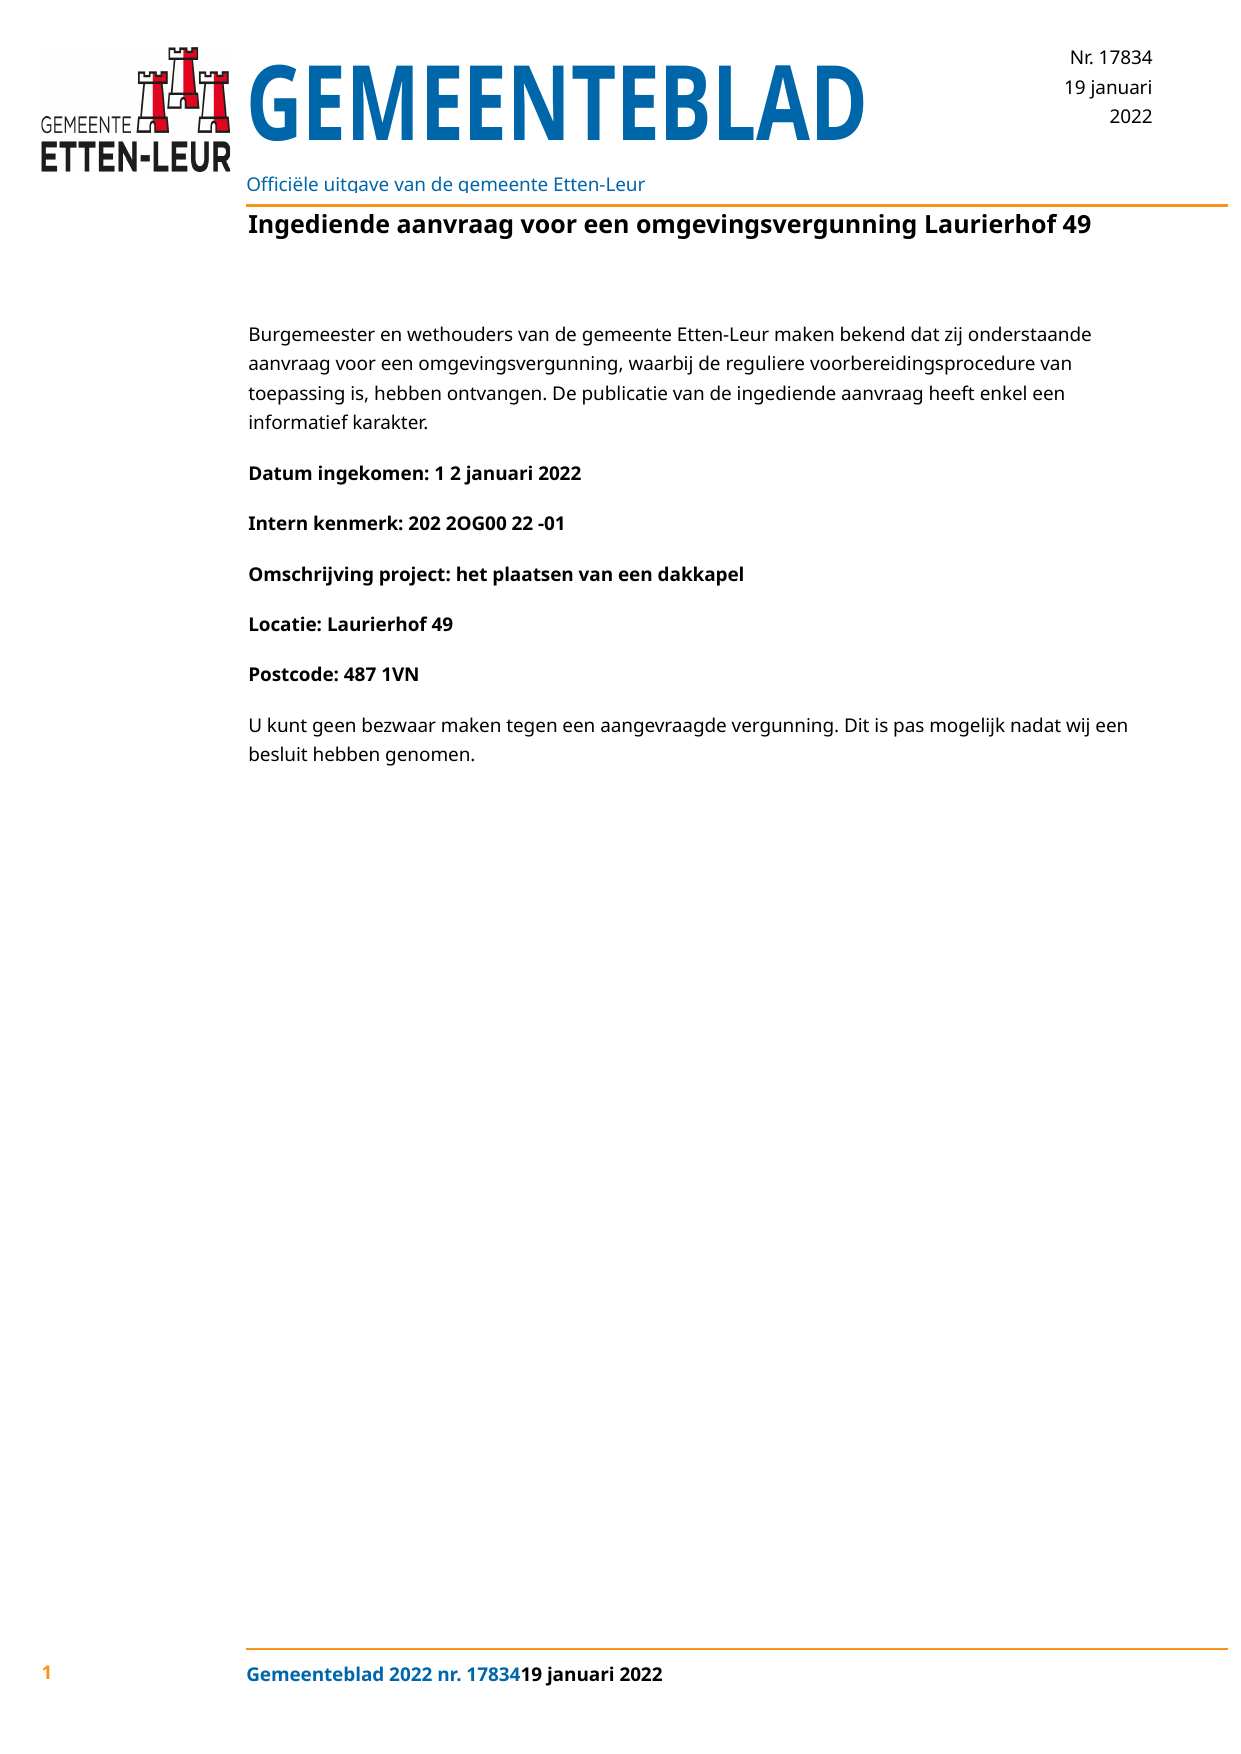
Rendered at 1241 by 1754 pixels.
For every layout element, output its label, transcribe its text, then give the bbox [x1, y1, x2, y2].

picture [41, 47, 231, 172]
text Locatie: Laurierhof 49 [248, 611, 1152, 637]
text Omschrijving project: het plaatsen van een dakkapel [248, 561, 1152, 586]
text Datum ingekomen: 1 2 januari 2022 [248, 460, 1152, 486]
text Burgemeester en wethouders van de gemeente Etten-Leur maken bekend dat zij onderstaande aanvraag voor een omgevingsvergunning, waarbij de reguliere voorbereidingsprocedure van toepassing is, hebben ontvangen. De publicatie van de ingediende aanvraag heeft enkel een informatief karakter. [248, 321, 1152, 435]
text Intern kenmerk: 202 2OG00 22 -01 [248, 510, 1152, 536]
text Ingediende aanvraag voor een omgevingsvergunning Laurierhof 49 [248, 207, 1152, 241]
text Postcode: 487 1VN [248, 662, 1152, 687]
text U kunt geen bezwaar maken tegen een aangevraagde vergunning. Dit is pas mogelijk nadat wij een besluit hebben genomen. [248, 712, 1152, 767]
